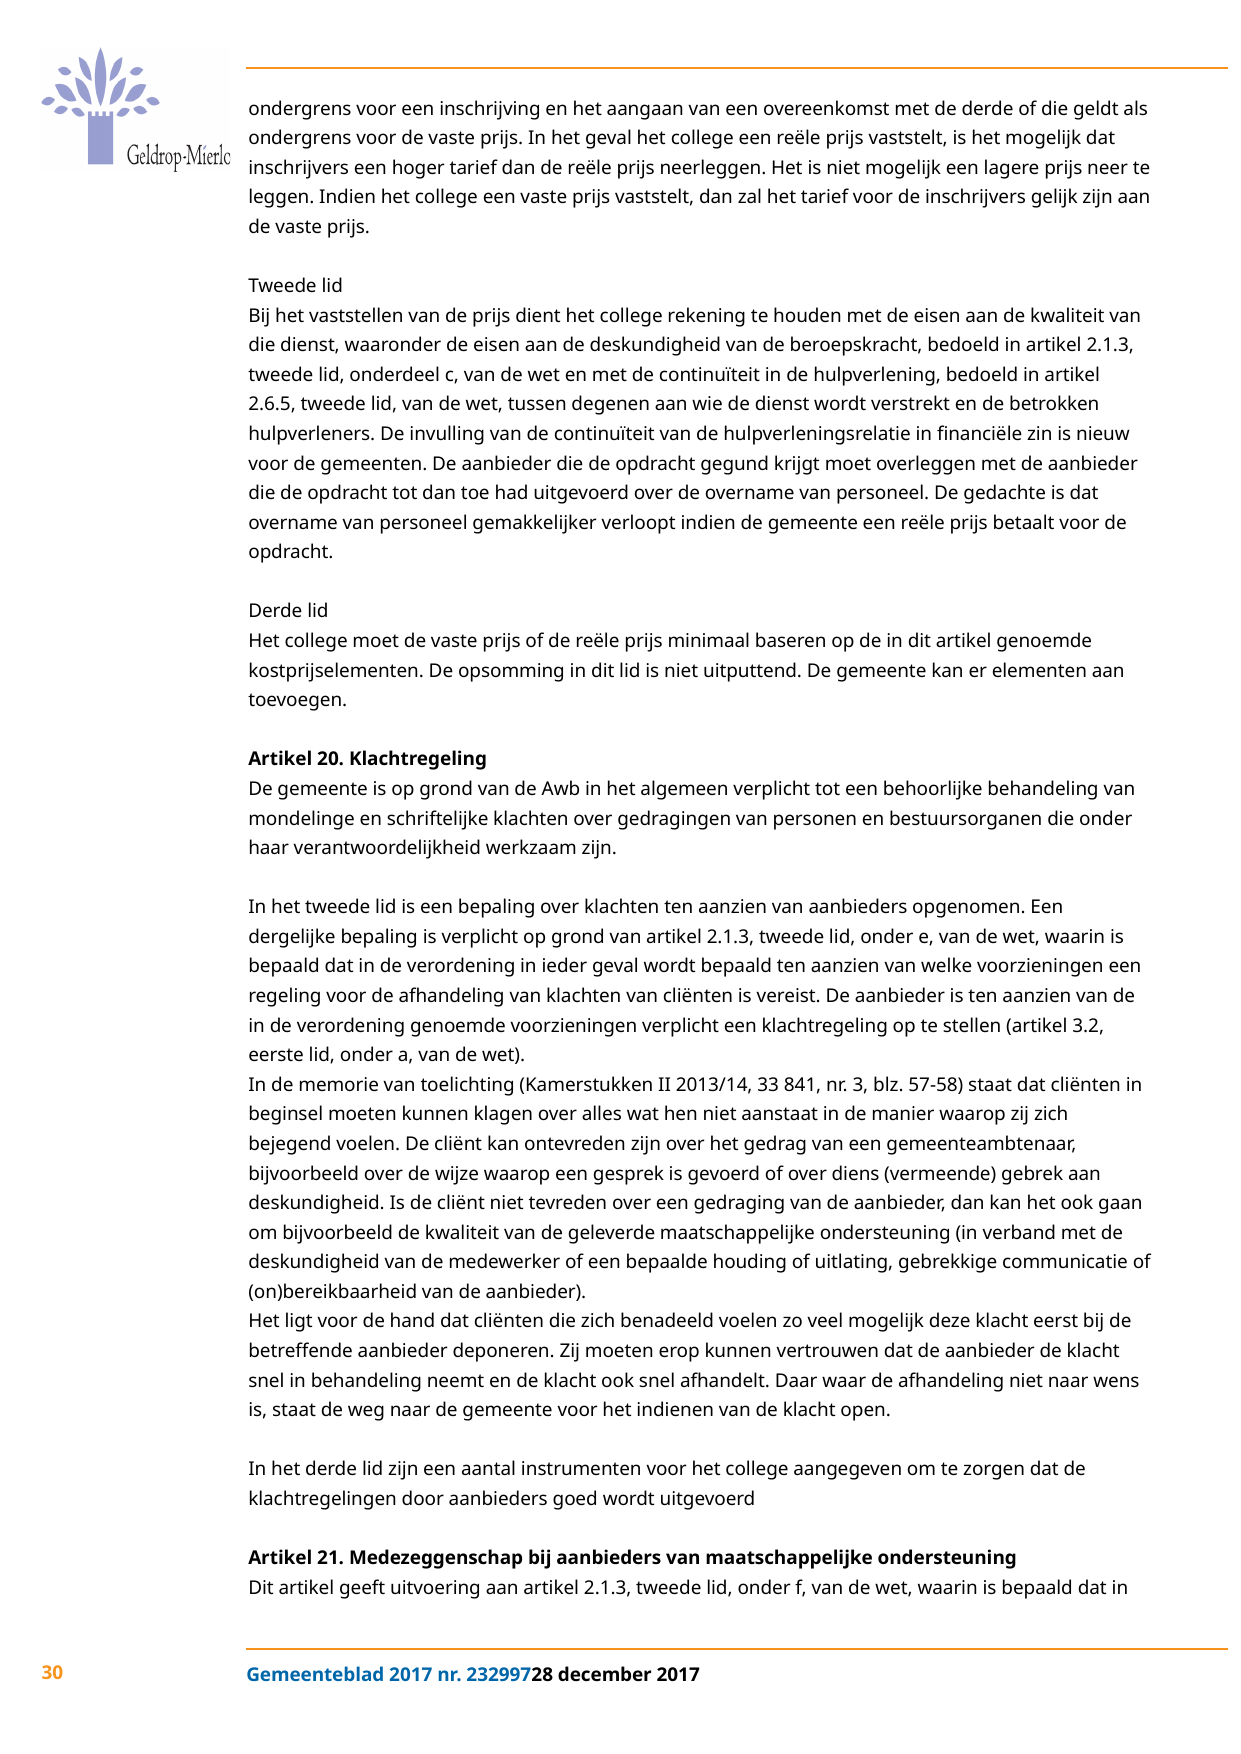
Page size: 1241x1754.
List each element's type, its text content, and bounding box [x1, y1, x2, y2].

picture [41, 47, 231, 172]
text In de memorie van toelichting (Kamerstukken II 2013/14, 33 841, nr. 3, blz. 57-58) staat dat cliënten in beginsel moeten kunnen klagen over alles wat hen niet aanstaat in de manier waarop zij zich bejegend voelen. De cliënt kan ontevreden zijn over het gedrag van een gemeenteambtenaar, bijvoorbeeld over de wijze waarop een gesprek is gevoerd of over diens (vermeende) gebrek aan deskundigheid. Is de cliënt niet tevreden over een gedraging van de aanbieder, dan kan het ook gaan om bijvoorbeeld de kwaliteit van de geleverde maatschappelijke ondersteuning (in verband met de deskundigheid van de medewerker of een bepaalde houding of uitlating, gebrekkige communicatie of (on)bereikbaarheid van de aanbieder). [248, 1071, 1152, 1304]
text Het ligt voor de hand dat cliënten die zich benadeeld voelen zo veel mogelijk deze klacht eerst bij de betreffende aanbieder deponeren. Zij moeten erop kunnen vertrouwen dat de aanbieder de klacht snel in behandeling neemt en de klacht ook snel afhandelt. Daar waar de afhandeling niet naar wens is, staat de weg naar de gemeente voor het indienen van de klacht open. [248, 1308, 1152, 1422]
text Dit artikel geeft uitvoering aan artikel 2.1.3, tweede lid, onder f, van de wet, waarin is bepaald dat in [248, 1574, 1152, 1600]
text Artikel 21. Medezeggenschap bij aanbieders van maatschappelijke ondersteuning [248, 1544, 1152, 1570]
text ondergrens voor een inschrijving en het aangaan van een overeenkomst met de derde of die geldt als ondergrens voor de vaste prijs. In het geval het college een reële prijs vaststelt, is het mogelijk dat inschrijvers een hoger tarief dan de reële prijs neerleggen. Het is niet mogelijk een lagere prijs neer te leggen. Indien het college een vaste prijs vaststelt, dan zal het tarief voor de inschrijvers gelijk zijn aan de vaste prijs. [248, 95, 1152, 239]
text Bij het vaststellen van de prijs dient het college rekening te houden met de eisen aan de kwaliteit van die dienst, waaronder de eisen aan de deskundigheid van de beroepskracht, bedoeld in artikel 2.1.3, tweede lid, onderdeel c, van de wet en met de continuïteit in de hulpverlening, bedoeld in artikel 2.6.5, tweede lid, van de wet, tussen degenen aan wie de dienst wordt verstrekt en de betrokken hulpverleners. De invulling van de continuïteit van de hulpverleningsrelatie in financiële zin is nieuw voor de gemeenten. De aanbieder die de opdracht gegund krijgt moet overleggen met de aanbieder die de opdracht tot dan toe had uitgevoerd over de overname van personeel. De gedachte is dat overname van personeel gemakkelijker verloopt indien de gemeente een reële prijs betaalt voor de opdracht. [248, 302, 1152, 564]
text Tweede lid [248, 272, 1152, 298]
text Het college moet de vaste prijs of de reële prijs minimaal baseren op de in dit artikel genoemde kostprijselementen. De opsomming in dit lid is niet uitputtend. De gemeente kan er elementen aan toevoegen. [248, 627, 1152, 712]
text In het tweede lid is een bepaling over klachten ten aanzien van aanbieders opgenomen. Een dergelijke bepaling is verplicht op grond van artikel 2.1.3, tweede lid, onder e, van de wet, waarin is bepaald dat in de verordening in ieder geval wordt bepaald ten aanzien van welke voorzieningen een regeling voor de afhandeling van klachten van cliënten is vereist. De aanbieder is ten aanzien van de in de verordening genoemde voorzieningen verplicht een klachtregeling op te stellen (artikel 3.2, eerste lid, onder a, van de wet). [248, 893, 1152, 1067]
text De gemeente is op grond van de Awb in het algemeen verplicht tot een behoorlijke behandeling van mondelinge en schriftelijke klachten over gedragingen van personen en bestuursorganen die onder haar verantwoordelijkheid werkzaam zijn. [248, 775, 1152, 860]
text In het derde lid zijn een aantal instrumenten voor het college aangegeven om te zorgen dat de klachtregelingen door aanbieders goed wordt uitgevoerd [248, 1456, 1152, 1511]
text Derde lid [248, 598, 1152, 623]
text Artikel 20. Klachtregeling [248, 746, 1152, 771]
